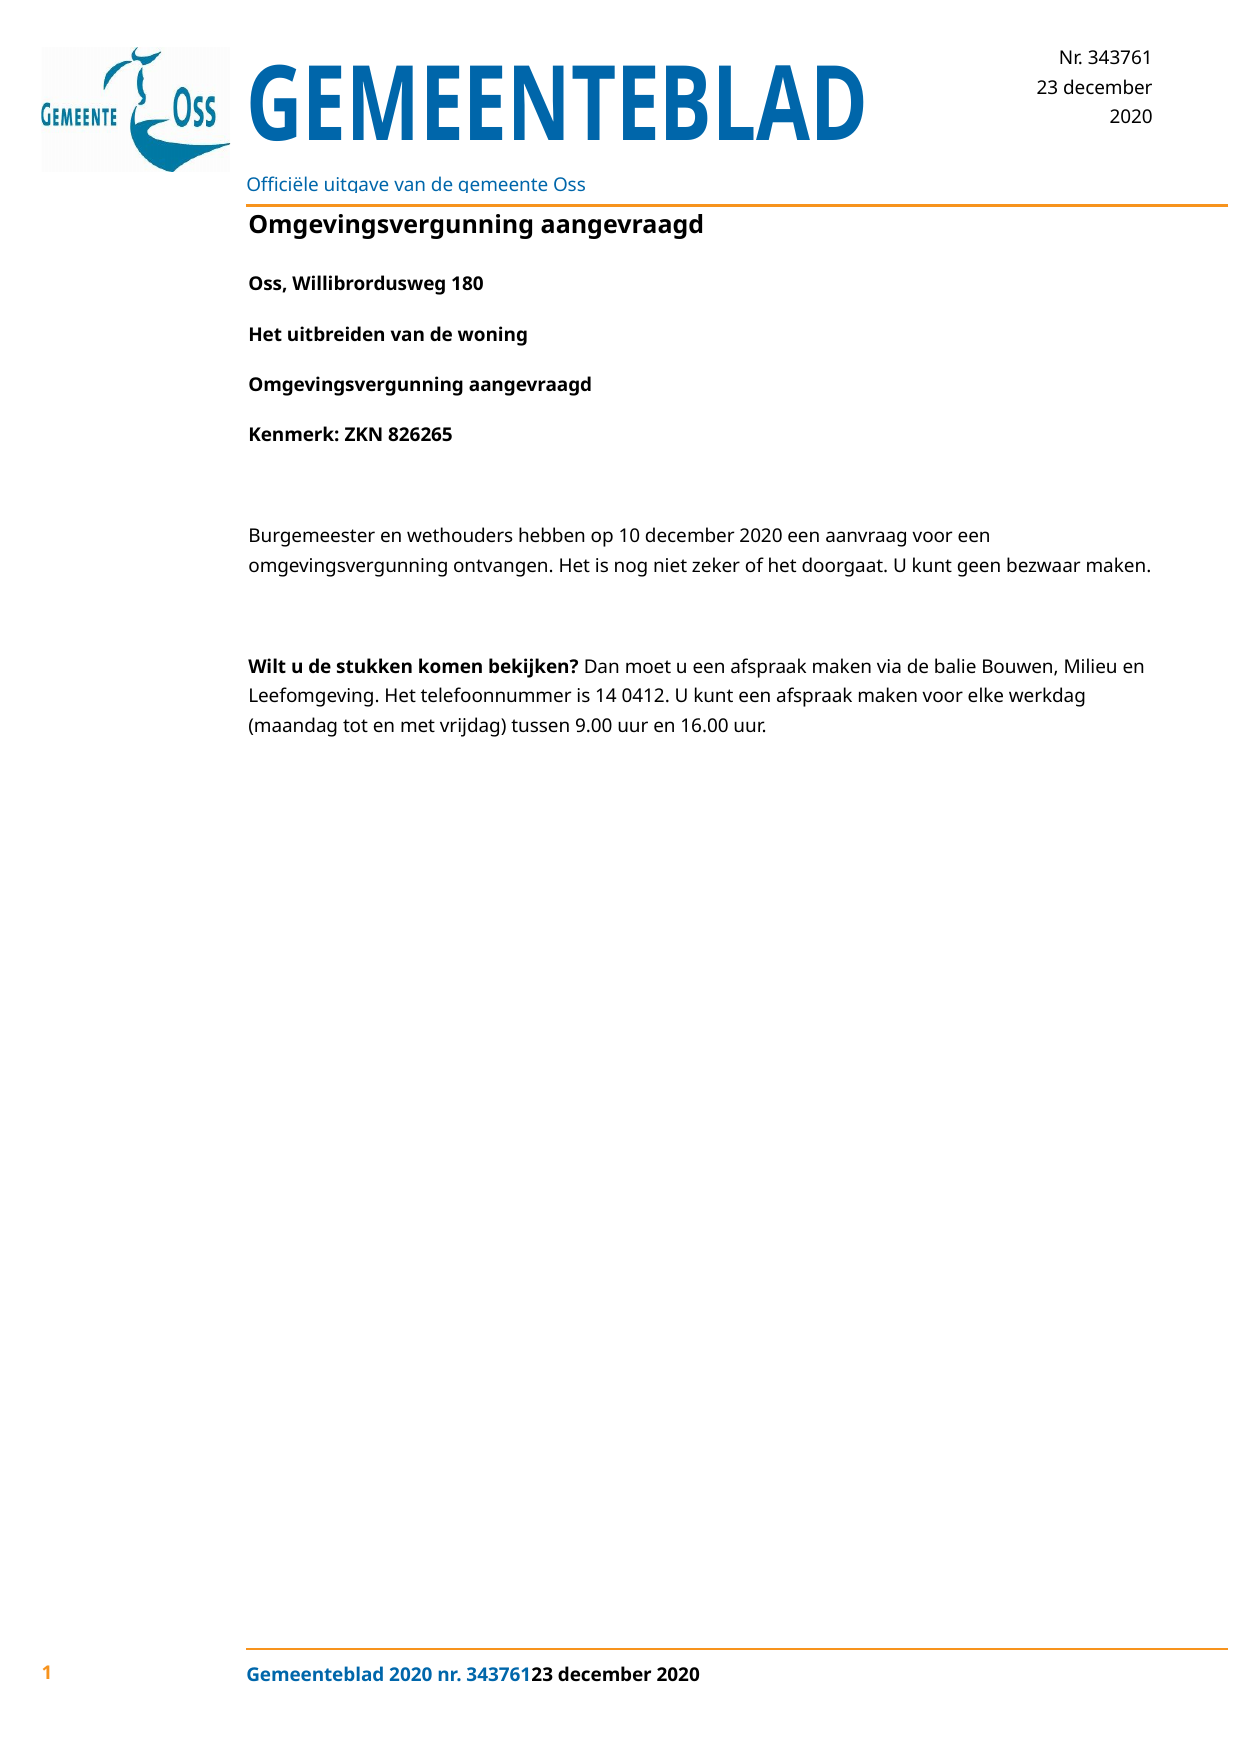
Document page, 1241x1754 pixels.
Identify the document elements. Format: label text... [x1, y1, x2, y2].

text Kenmerk: ZKN 826265 [248, 422, 1152, 447]
text Oss, Willibrordusweg 180 [248, 270, 1152, 296]
text Omgevingsvergunning aangevraagd [248, 371, 1152, 397]
text Het uitbreiden van de woning [248, 321, 1152, 346]
text Wilt u de stukken komen bekijken? Dan moet u een afspraak maken via de balie Bouwen, Milieu en Leefomgeving. Het telefoonnummer is 14 0412. U kunt een afspraak maken voor elke werkdag (maandag tot en met vrijdag) tussen 9.00 uur en 16.00 uur. [248, 653, 1152, 738]
text Burgemeester en wethouders hebben op 10 december 2020 een aanvraag voor een omgevingsvergunning ontvangen. Het is nog niet zeker of het doorgaat. U kunt geen bezwaar maken. [248, 522, 1152, 578]
picture [41, 47, 231, 172]
text Omgevingsvergunning aangevraagd [248, 207, 1152, 241]
